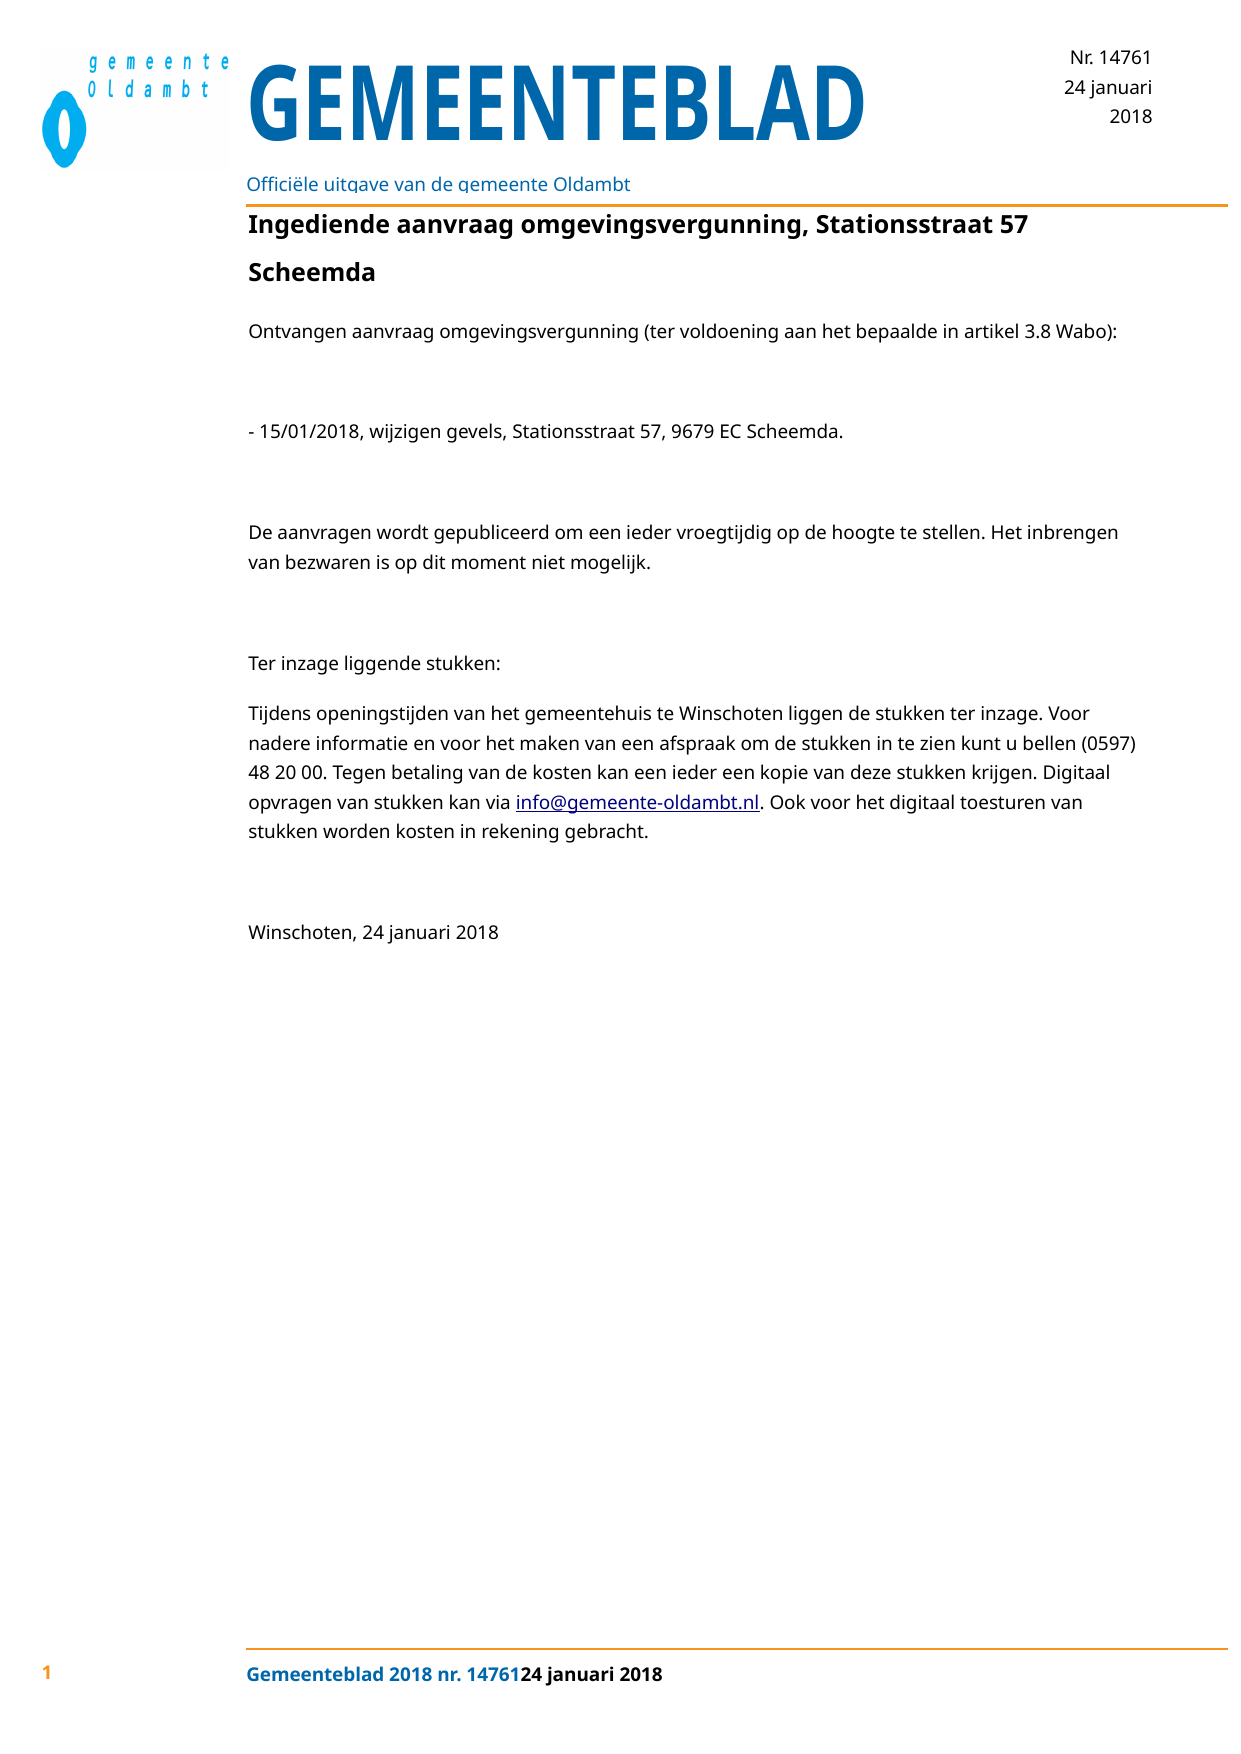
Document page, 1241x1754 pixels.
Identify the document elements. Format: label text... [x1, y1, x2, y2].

text De aanvragen wordt gepubliceerd om een ieder vroegtijdig op de hoogte te stellen. Het inbrengen van bezwaren is op dit moment niet mogelijk. [248, 519, 1152, 575]
text - 15/01/2018, wijzigen gevels, Stationsstraat 57, 9679 EC Scheemda. [248, 419, 1152, 444]
text Ter inzage liggende stukken: [248, 650, 1152, 676]
text Winschoten, 24 januari 2018 [248, 919, 1152, 945]
text Ingediende aanvraag omgevingsvergunning, Stationsstraat 57 Scheemda [248, 207, 1152, 288]
picture [41, 47, 231, 172]
text Tijdens openingstijden van het gemeentehuis te Winschoten liggen de stukken ter inzage. Voor nadere informatie en voor het maken van een afspraak om de stukken in te zien kunt u bellen (0597) 48 20 00. Tegen betaling van de kosten kan een ieder een kopie van deze stukken krijgen. Digitaal opvragen van stukken kan via info@gemeente-oldambt.nl. Ook voor het digitaal toesturen van stukken worden kosten in rekening gebracht. [248, 700, 1152, 844]
text Ontvangen aanvraag omgevingsvergunning (ter voldoening aan het bepaalde in artikel 3.8 Wabo): [248, 318, 1152, 344]
